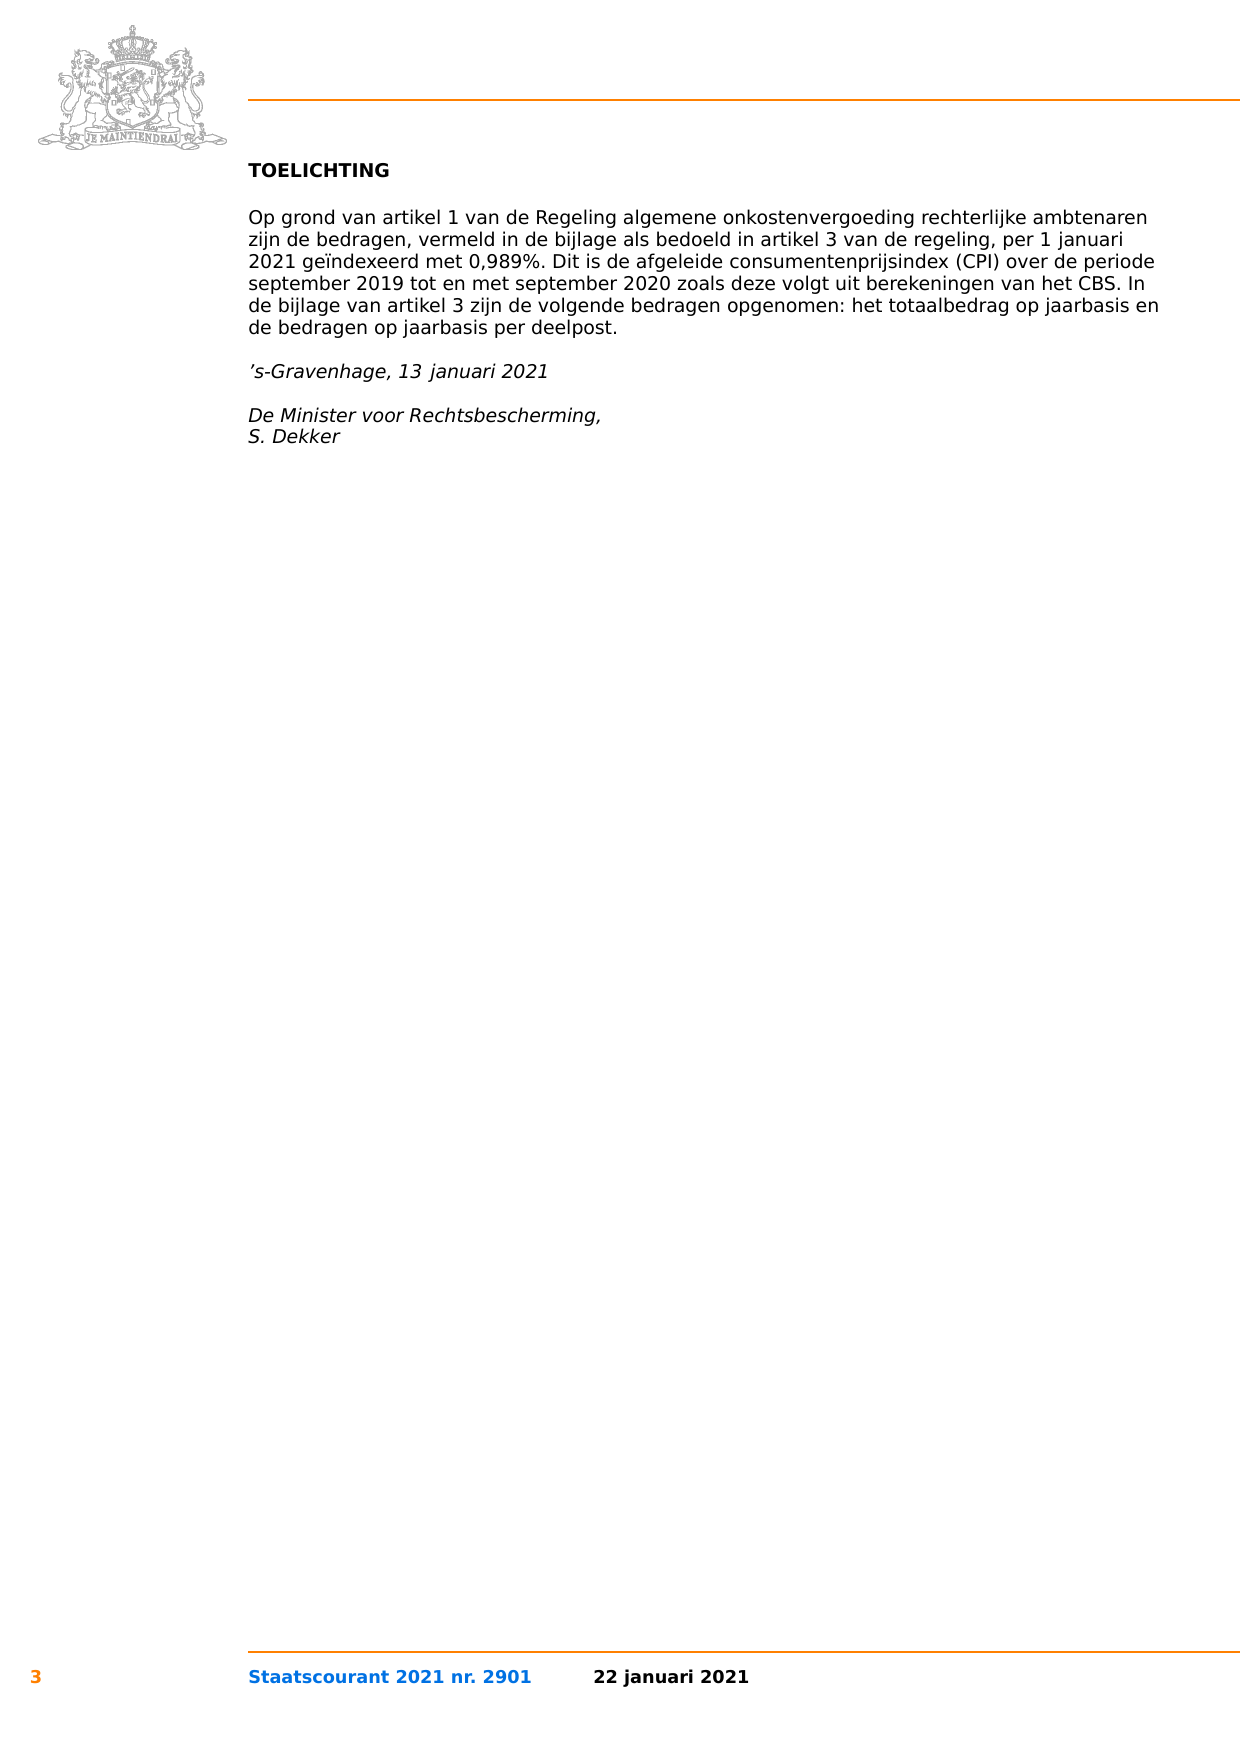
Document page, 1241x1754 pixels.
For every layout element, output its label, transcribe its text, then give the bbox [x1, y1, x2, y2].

text Op grond van artikel 1 van de Regeling algemene onkostenvergoeding rechterlijke ambtenaren zijn de bedragen, vermeld in de bijlage als bedoeld in artikel 3 van de regeling, per 1 januari 2021 geïndexeerd met 0,989%. Dit is de afgeleide consumentenprijsindex (CPI) over de periode september 2019 tot en met september 2020 zoals deze volgt uit berekeningen van het CBS. In de bijlage van artikel 3 zijn de volgende bedragen opgenomen: het totaalbedrag op jaarbasis en de bedragen op jaarbasis per deelpost. [248, 207, 1163, 339]
picture [38, 25, 227, 150]
subtitle TOELICHTING [248, 160, 1163, 182]
text ’s-Gravenhage, 13 januari 2021 [248, 361, 1163, 383]
text De Minister voor Rechtsbescherming, S. Dekker [248, 404, 1163, 448]
